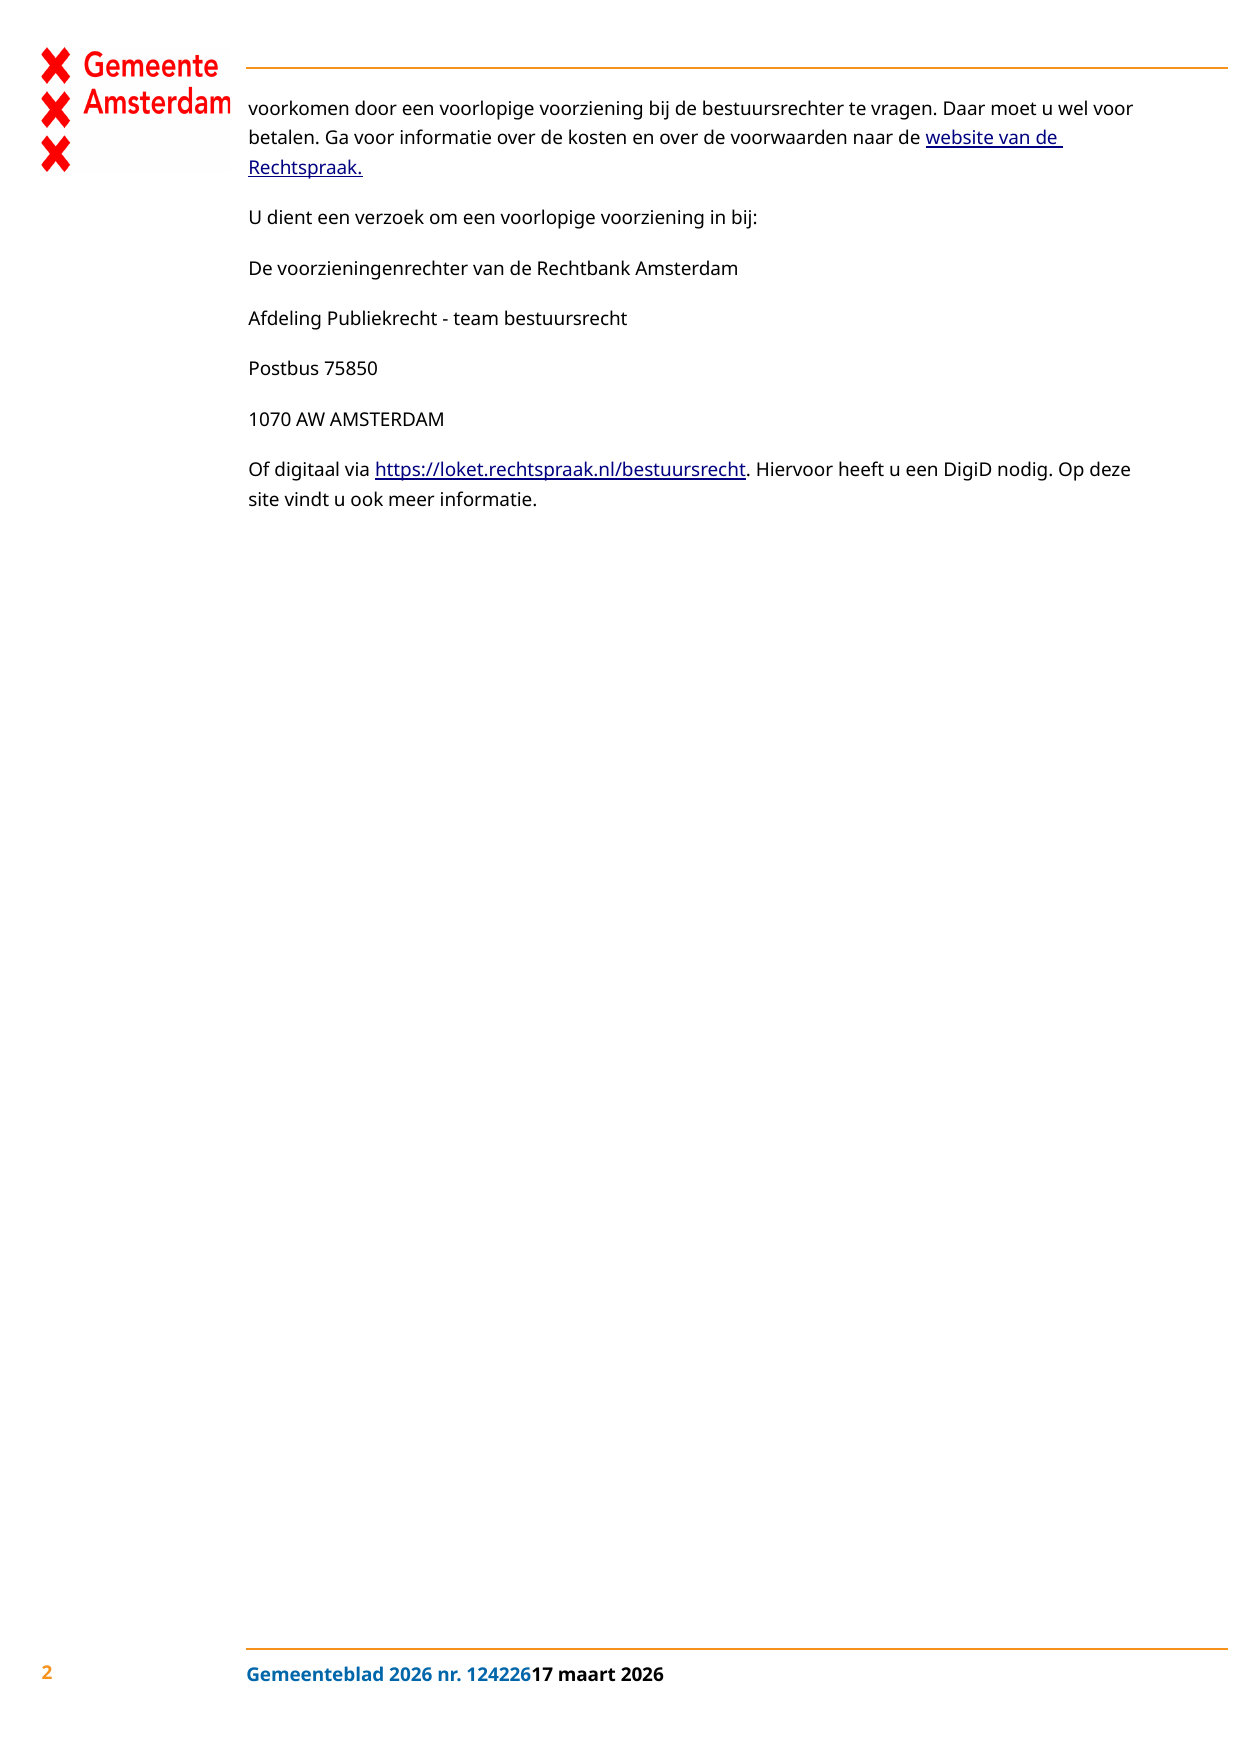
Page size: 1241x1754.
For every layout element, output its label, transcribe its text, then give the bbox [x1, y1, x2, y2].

text Of digitaal via https://loket.rechtspraak.nl/bestuursrecht. Hiervoor heeft u een DigiD nodig. Op deze site vindt u ook meer informatie. [248, 456, 1152, 512]
text Afdeling Publiekrecht - team bestuursrecht [248, 305, 1152, 331]
text De voorzieningenrechter van de Rechtbank Amsterdam [248, 255, 1152, 281]
text Postbus 75850 [248, 356, 1152, 381]
picture [41, 47, 231, 172]
text U dient een verzoek om een voorlopige voorziening in bij: [248, 204, 1152, 230]
text voorkomen door een voorlopige voorziening bij de bestuursrechter te vragen. Daar moet u wel voor betalen. Ga voor informatie over de kosten en over de voorwaarden naar de website van de Rechtspraak. [248, 95, 1152, 180]
text 1070 AW AMSTERDAM [248, 406, 1152, 432]
